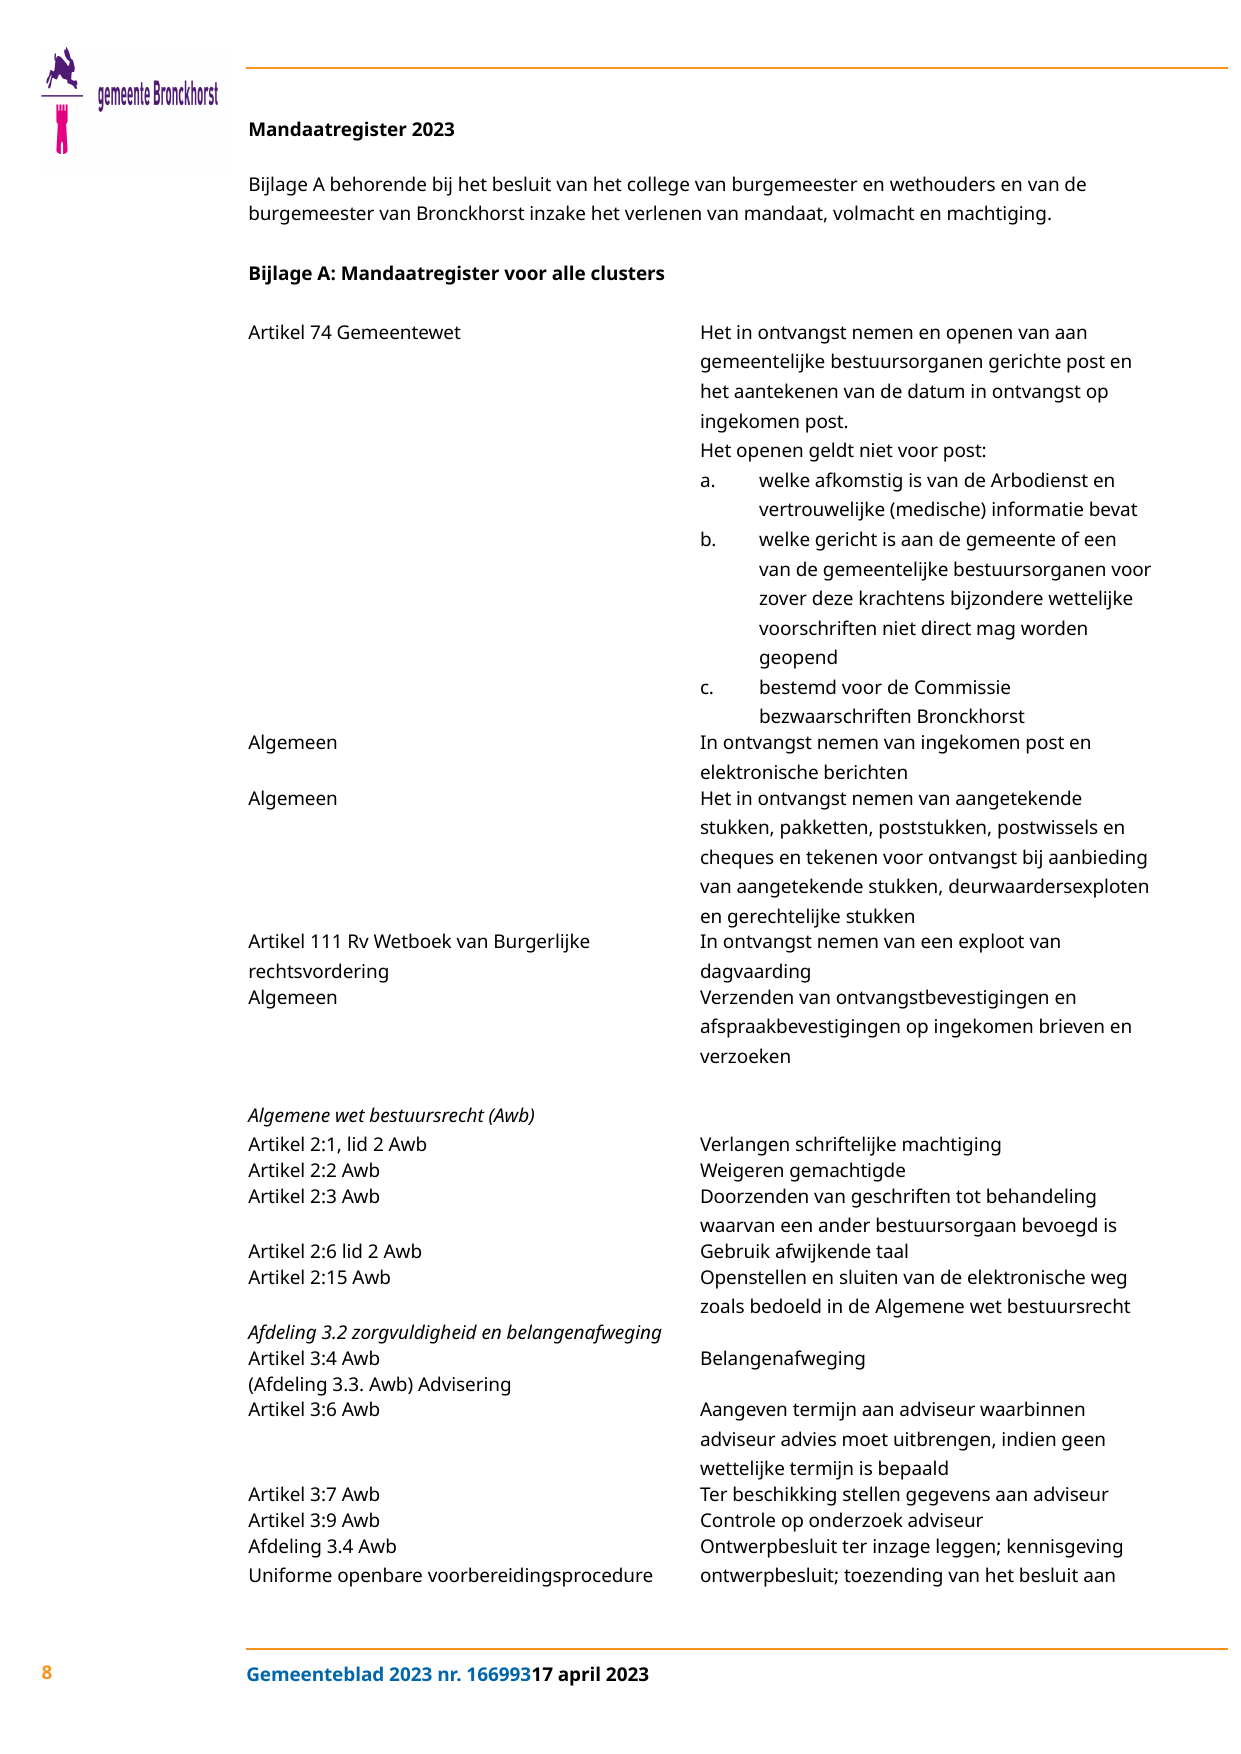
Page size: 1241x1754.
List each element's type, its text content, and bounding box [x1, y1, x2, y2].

picture [41, 47, 231, 172]
table_header Artikel 74 Gemeentewet [248, 319, 700, 729]
text Bijlage A behorende bij het besluit van het college van burgemeester en wethouders en van de burgemeester van Bronckhorst inzake het verlenen van mandaat, volmacht en machtiging. [248, 171, 1152, 226]
table_cell Controle op onderzoek adviseur [700, 1507, 1152, 1533]
text Mandaatregister 2023 [248, 116, 1152, 141]
table_cell Artikel 111 Rv Wetboek van Burgerlijke rechtsvordering [248, 929, 700, 984]
table_header Het in ontvangst nemen en openen van aan gemeentelijke bestuursorganen gerichte post en het aantekenen van de datum in ontvangst op ingekomen post. Het openen geldt niet voor post: welke afkomstig is van de Arbodienst en vertrouwelijke (medische) informatie bevat welke gericht is aan de gemeente of een van de gemeentelijke bestuursorganen voor zover deze krachtens bijzondere wettelijke voorschriften niet direct mag worden geopend bestemd voor de Commissie bezwaarschriften Bronckhorst [700, 319, 1152, 729]
table_cell Artikel 3:7 Awb [248, 1481, 700, 1507]
table_cell Gebruik afwijkende taal [700, 1238, 1152, 1264]
table_cell Artikel 3:4 Awb [248, 1345, 700, 1371]
table_cell Ontwerpbesluit ter inzage leggen; kennisgeving ontwerpbesluit; toezending van het besluit aan [700, 1533, 1152, 1588]
table_cell Afdeling 3.2 zorgvuldigheid en belangenafweging [248, 1319, 700, 1345]
table_cell Artikel 2:15 Awb [248, 1264, 700, 1319]
table_cell Artikel 2:2 Awb [248, 1157, 700, 1183]
table_cell [700, 1371, 1152, 1396]
table_cell Ter beschikking stellen gegevens aan adviseur [700, 1481, 1152, 1507]
table_cell Artikel 3:9 Awb [248, 1507, 700, 1533]
table_cell Openstellen en sluiten van de elektronische weg zoals bedoeld in de Algemene wet bestuursrecht [700, 1264, 1152, 1319]
text Algemene wet bestuursrecht (Awb) [248, 1102, 1152, 1127]
table_cell Algemeen [248, 729, 700, 785]
table_cell Artikel 2:3 Awb [248, 1183, 700, 1238]
table_header Artikel 2:1, lid 2 Awb [248, 1131, 700, 1157]
table_cell Verzenden van ontvangstbevestigingen en afspraakbevestigingen op ingekomen brieven en verzoeken [700, 984, 1152, 1069]
table_cell Weigeren gemachtigde [700, 1157, 1152, 1183]
table_cell Artikel 3:6 Awb [248, 1396, 700, 1481]
table_cell Het in ontvangst nemen van aangetekende stukken, pakketten, poststukken, postwissels en cheques en tekenen voor ontvangst bij aanbieding van aangetekende stukken, deurwaardersexploten en gerechtelijke stukken [700, 785, 1152, 929]
table_cell [700, 1319, 1152, 1345]
table_cell In ontvangst nemen van een exploot van dagvaarding [700, 929, 1152, 984]
table_cell Afdeling 3.4 Awb Uniforme openbare voorbereidingsprocedure [248, 1533, 700, 1588]
table_cell In ontvangst nemen van ingekomen post en elektronische berichten [700, 729, 1152, 785]
text Bijlage A: Mandaatregister voor alle clusters [248, 260, 1152, 286]
table_cell Belangenafweging [700, 1345, 1152, 1371]
table_cell Artikel 2:6 lid 2 Awb [248, 1238, 700, 1264]
table_cell Algemeen [248, 785, 700, 929]
table_cell Doorzenden van geschriften tot behandeling waarvan een ander bestuursorgaan bevoegd is [700, 1183, 1152, 1238]
table_header Verlangen schriftelijke machtiging [700, 1131, 1152, 1157]
table_cell Algemeen [248, 984, 700, 1069]
table_cell Aangeven termijn aan adviseur waarbinnen adviseur advies moet uitbrengen, indien geen wettelijke termijn is bepaald [700, 1396, 1152, 1481]
table_cell (Afdeling 3.3. Awb) Advisering [248, 1371, 700, 1396]
